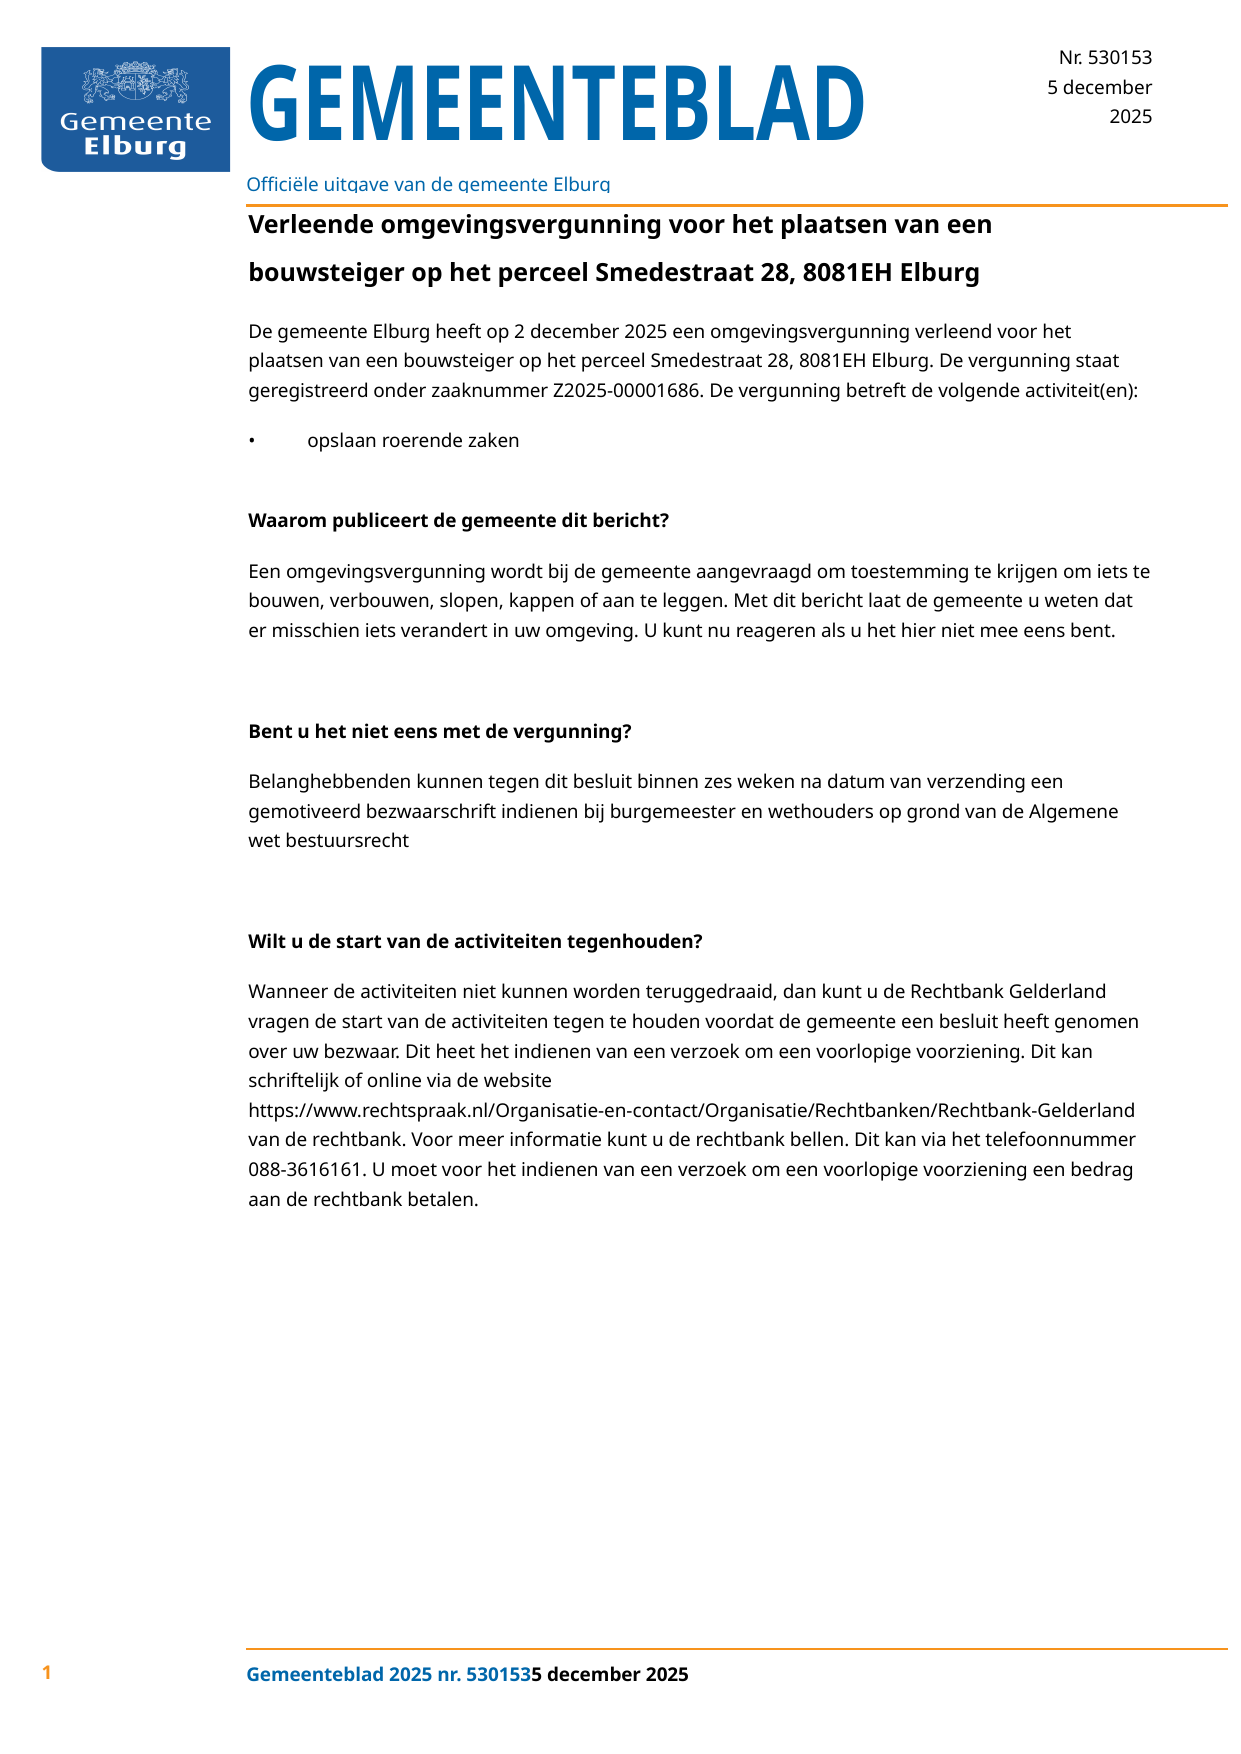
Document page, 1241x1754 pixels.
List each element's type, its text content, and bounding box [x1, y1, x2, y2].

text Een omgevingsvergunning wordt bij de gemeente aangevraagd om toestemming te krijgen om iets te bouwen, verbouwen, slopen, kappen of aan te leggen. Met dit bericht laat de gemeente u weten dat er misschien iets verandert in uw omgeving. U kunt nu reageren als u het hier niet mee eens bent. [248, 558, 1152, 643]
text Belanghebbenden kunnen tegen dit besluit binnen zes weken na datum van verzending een gemotiveerd bezwaarschrift indienen bij burgemeester en wethouders op grond van de Algemene wet bestuursrecht [248, 768, 1152, 853]
text Verleende omgevingsvergunning voor het plaatsen van een bouwsteiger op het perceel Smedestraat 28, 8081EH Elburg [248, 207, 1152, 288]
text Waarom publiceert de gemeente dit bericht? [248, 507, 1152, 533]
text Wanneer de activiteiten niet kunnen worden teruggedraaid, dan kunt u de Rechtbank Gelderland vragen de start van de activiteiten tegen te houden voordat de gemeente een besluit heeft genomen over uw bezwaar. Dit heet het indienen van een verzoek om een voorlopige voorziening. Dit kan schriftelijk of online via de website https://www.rechtspraak.nl/Organisatie-en-contact/Organisatie/Rechtbanken/Rechtbank-Gelderland van de rechtbank. Voor meer informatie kunt u de rechtbank bellen. Dit kan via het telefoonnummer 088-3616161. U moet voor het indienen van een verzoek om een voorlopige voorziening een bedrag aan de rechtbank betalen. [248, 979, 1152, 1212]
list opslaan roerende zaken [248, 427, 1152, 453]
text De gemeente Elburg heeft op 2 december 2025 een omgevingsvergunning verleend voor het plaatsen van een bouwsteiger op het perceel Smedestraat 28, 8081EH Elburg. De vergunning staat geregistreerd onder zaaknummer Z2025-00001686. De vergunning betreft de volgende activiteit(en): [248, 318, 1152, 403]
picture [41, 47, 231, 172]
text Bent u het niet eens met de vergunning? [248, 718, 1152, 744]
text Wilt u de start van de activiteiten tegenhouden? [248, 928, 1152, 954]
